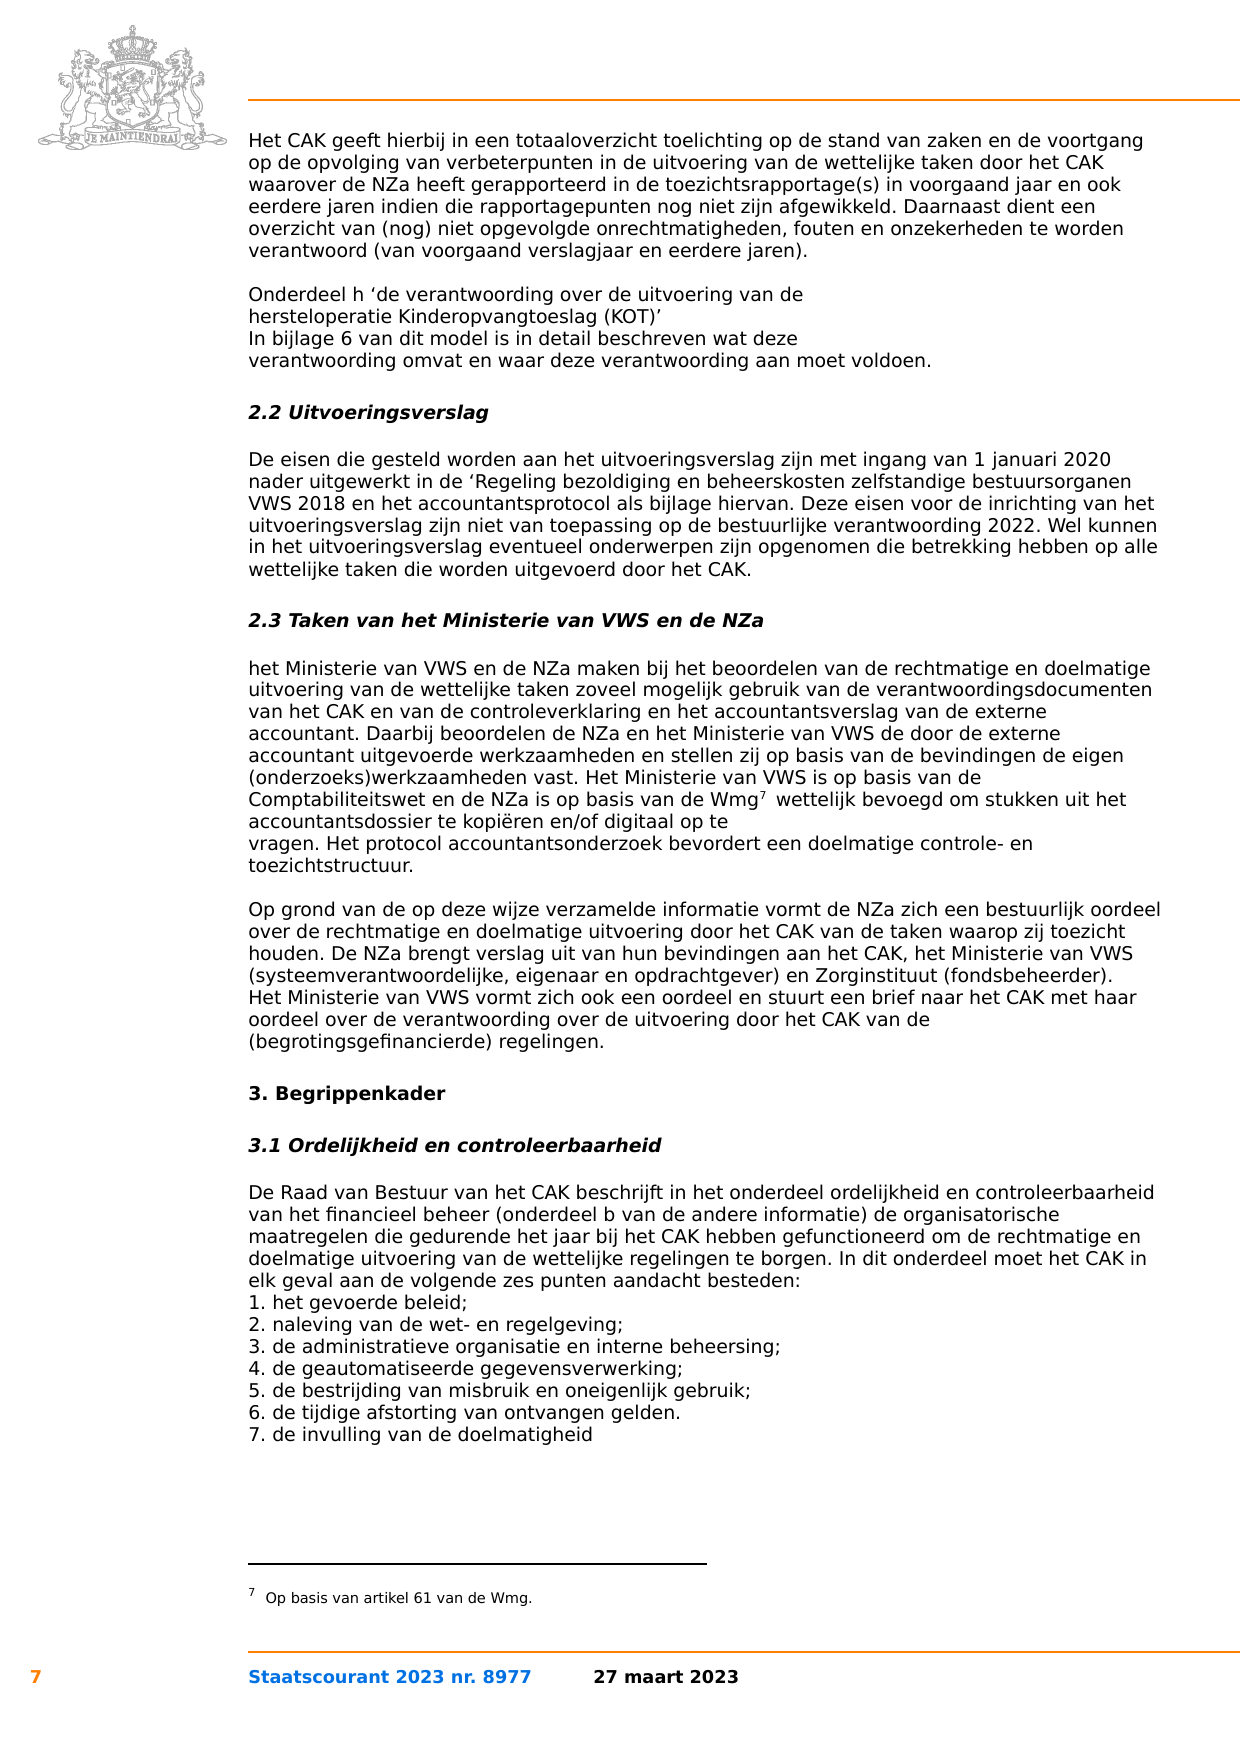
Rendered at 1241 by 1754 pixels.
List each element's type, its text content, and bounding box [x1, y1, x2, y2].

subtitle 2.2 Uitvoeringsverslag [248, 402, 1163, 423]
subtitle 2.3 Taken van het Ministerie van VWS en de NZa [248, 610, 1163, 632]
text Het CAK geeft hierbij in een totaaloverzicht toelichting op de stand van zaken en de voortgang op de opvolging van verbeterpunten in de uitvoering van de wettelijke taken door het CAK waarover de NZa heeft gerapporteerd in de toezichtsrapportage(s) in voorgaand jaar en ook eerdere jaren indien die rapportagepunten nog niet zijn afgewikkeld. Daarnaast dient een overzicht van (nog) niet opgevolgde onrechtmatigheden, fouten en onzekerheden te worden verantwoord (van voorgaand verslagjaar en eerdere jaren). [248, 130, 1163, 262]
text 1. het gevoerde beleid; [248, 1292, 1163, 1314]
subtitle 3.1 Ordelijkheid en controleerbaarheid [248, 1135, 1163, 1157]
text 3. de administratieve organisatie en interne beheersing; [248, 1336, 1163, 1358]
subtitle 3. Begrippenkader [248, 1083, 1163, 1105]
text 5. de bestrijding van misbruik en oneigenlijk gebruik; [248, 1380, 1163, 1402]
text hersteloperatie Kinderopvangtoeslag (KOT)’ [248, 306, 1163, 328]
text vragen. Het protocol accountantsonderzoek bevordert een doelmatige controle- en toezichtstructuur. [248, 833, 1163, 877]
text Op basis van artikel 61 van de Wmg. [248, 1586, 1163, 1608]
text 7. de invulling van de doelmatigheid [248, 1424, 1163, 1446]
text 4. de geautomatiseerde gegevensverwerking; [248, 1358, 1163, 1380]
text verantwoording omvat en waar deze verantwoording aan moet voldoen. [248, 349, 1163, 372]
text het Ministerie van VWS en de NZa maken bij het beoordelen van de rechtmatige en doelmatige uitvoering van de wettelijke taken zoveel mogelijk gebruik van de verantwoordingsdocumenten van het CAK en van de controleverklaring en het accountantsverslag van de externe accountant. Daarbij beoordelen de NZa en het Ministerie van VWS de door de externe accountant uitgevoerde werkzaamheden en stellen zij op basis van de bevindingen de eigen (onderzoeks)werkzaamheden vast. Het Ministerie van VWS is op basis van de Comptabiliteitswet en de NZa is op basis van de Wmg wettelijk bevoegd om stukken uit het accountantsdossier te kopiëren en/of digitaal op te [248, 657, 1163, 833]
text Op grond van de op deze wijze verzamelde informatie vormt de NZa zich een bestuurlijk oordeel over de rechtmatige en doelmatige uitvoering door het CAK van de taken waarop zij toezicht houden. De NZa brengt verslag uit van hun bevindingen aan het CAK, het Ministerie van VWS (systeemverantwoordelijke, eigenaar en opdrachtgever) en Zorginstituut (fondsbeheerder). [248, 899, 1163, 987]
picture [38, 25, 227, 150]
text 2. naleving van de wet- en regelgeving; [248, 1314, 1163, 1336]
text 6. de tijdige afstorting van ontvangen gelden. [248, 1402, 1163, 1424]
text In bijlage 6 van dit model is in detail beschreven wat deze [248, 328, 1163, 349]
text Onderdeel h ‘de verantwoording over de uitvoering van de [248, 284, 1163, 306]
text Het Ministerie van VWS vormt zich ook een oordeel en stuurt een brief naar het CAK met haar oordeel over de verantwoording over de uitvoering door het CAK van de (begrotingsgefinancierde) regelingen. [248, 987, 1163, 1053]
text De eisen die gesteld worden aan het uitvoeringsverslag zijn met ingang van 1 januari 2020 nader uitgewerkt in de ‘Regeling bezoldiging en beheerskosten zelfstandige bestuursorganen VWS 2018 en het accountantsprotocol als bijlage hiervan. Deze eisen voor de inrichting van het uitvoeringsverslag zijn niet van toepassing op de bestuurlijke verantwoording 2022. Wel kunnen in het uitvoeringsverslag eventueel onderwerpen zijn opgenomen die betrekking hebben op alle wettelijke taken die worden uitgevoerd door het CAK. [248, 448, 1163, 580]
text De Raad van Bestuur van het CAK beschrijft in het onderdeel ordelijkheid en controleerbaarheid van het financieel beheer (onderdeel b van de andere informatie) de organisatorische maatregelen die gedurende het jaar bij het CAK hebben gefunctioneerd om de rechtmatige en doelmatige uitvoering van de wettelijke regelingen te borgen. In dit onderdeel moet het CAK in elk geval aan de volgende zes punten aandacht besteden: [248, 1182, 1163, 1292]
